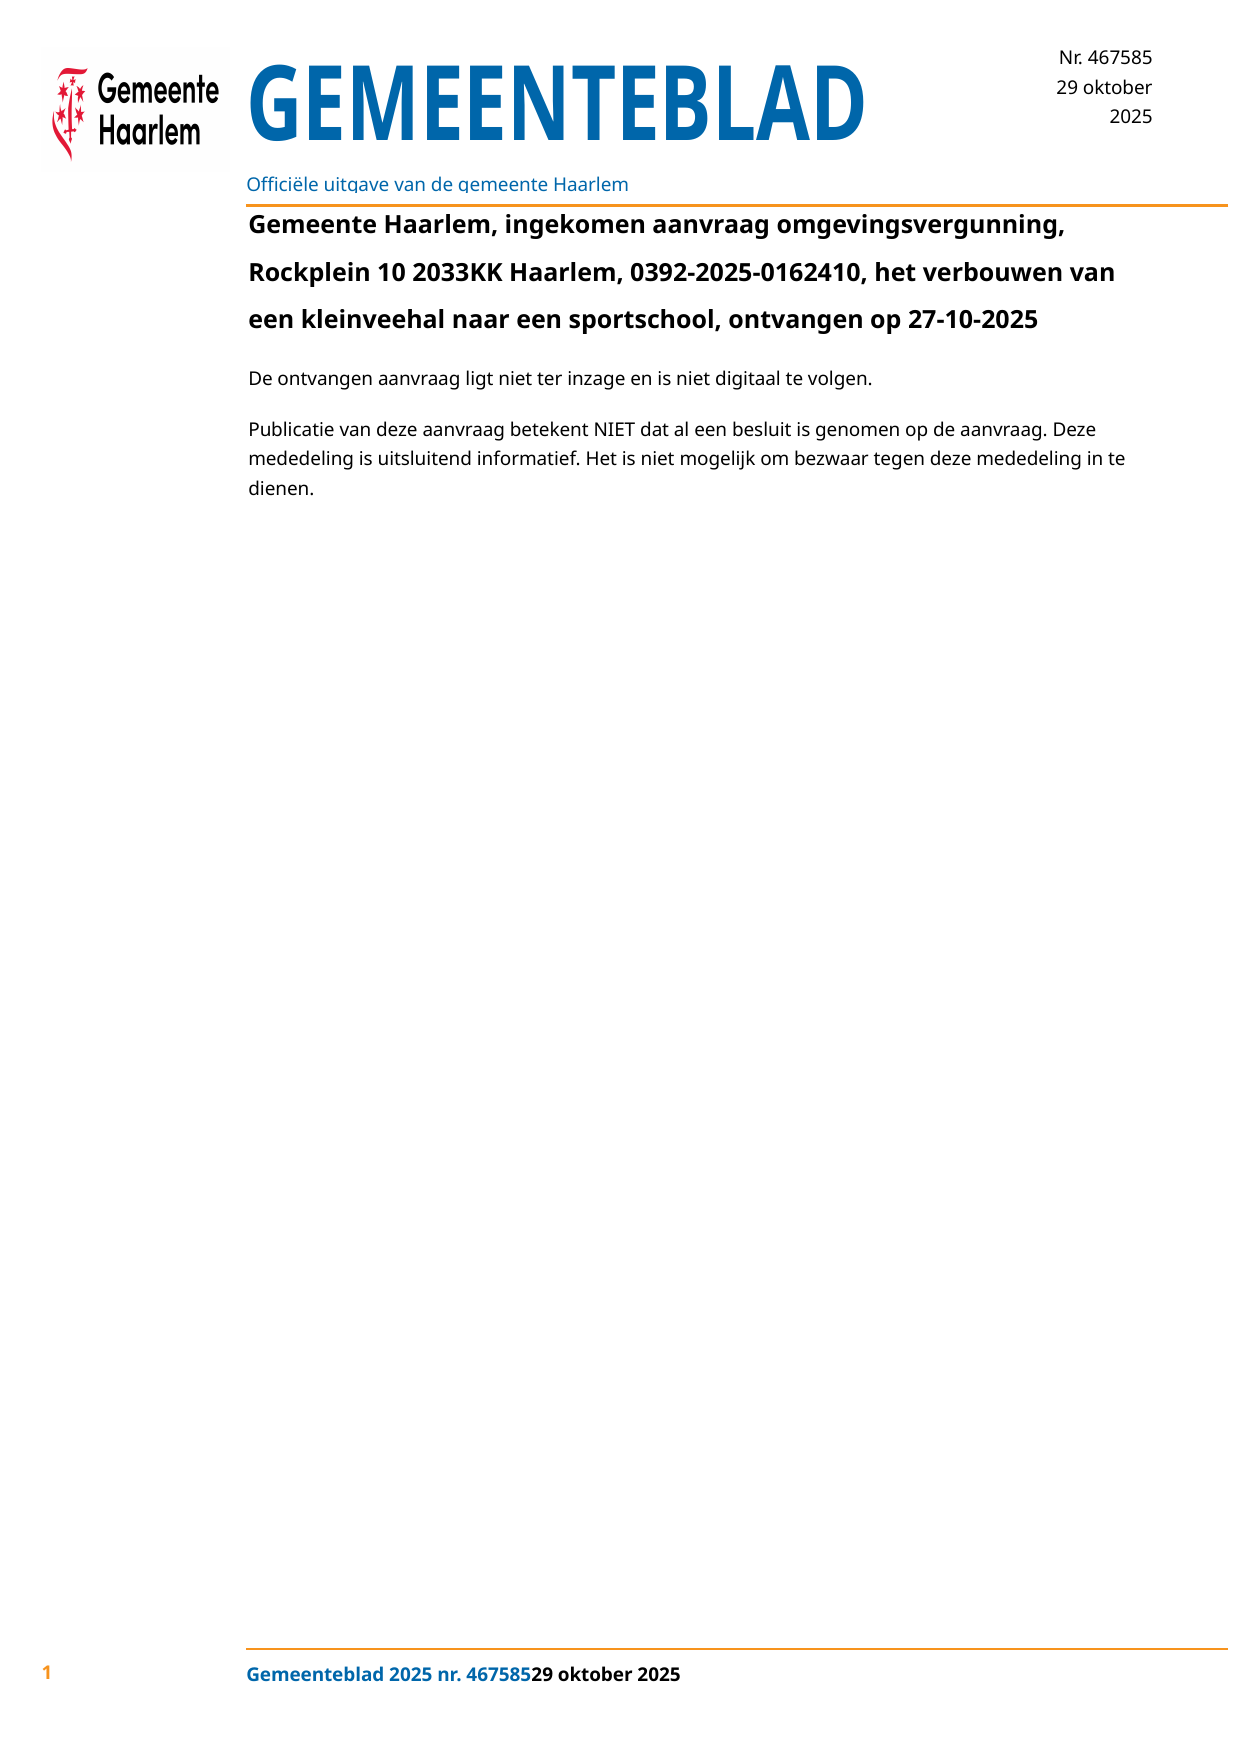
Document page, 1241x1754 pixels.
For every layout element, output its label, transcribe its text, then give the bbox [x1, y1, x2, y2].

text Publicatie van deze aanvraag betekent NIET dat al een besluit is genomen op de aanvraag. Deze mededeling is uitsluitend informatief. Het is niet mogelijk om bezwaar tegen deze mededeling in te dienen. [248, 416, 1152, 501]
picture [41, 47, 231, 172]
text De ontvangen aanvraag ligt niet ter inzage en is niet digitaal te volgen. [248, 366, 1152, 391]
text Gemeente Haarlem, ingekomen aanvraag omgevingsvergunning, Rockplein 10 2033KK Haarlem, 0392-2025-0162410, het verbouwen van een kleinveehal naar een sportschool, ontvangen op 27-10-2025 [248, 207, 1152, 336]
